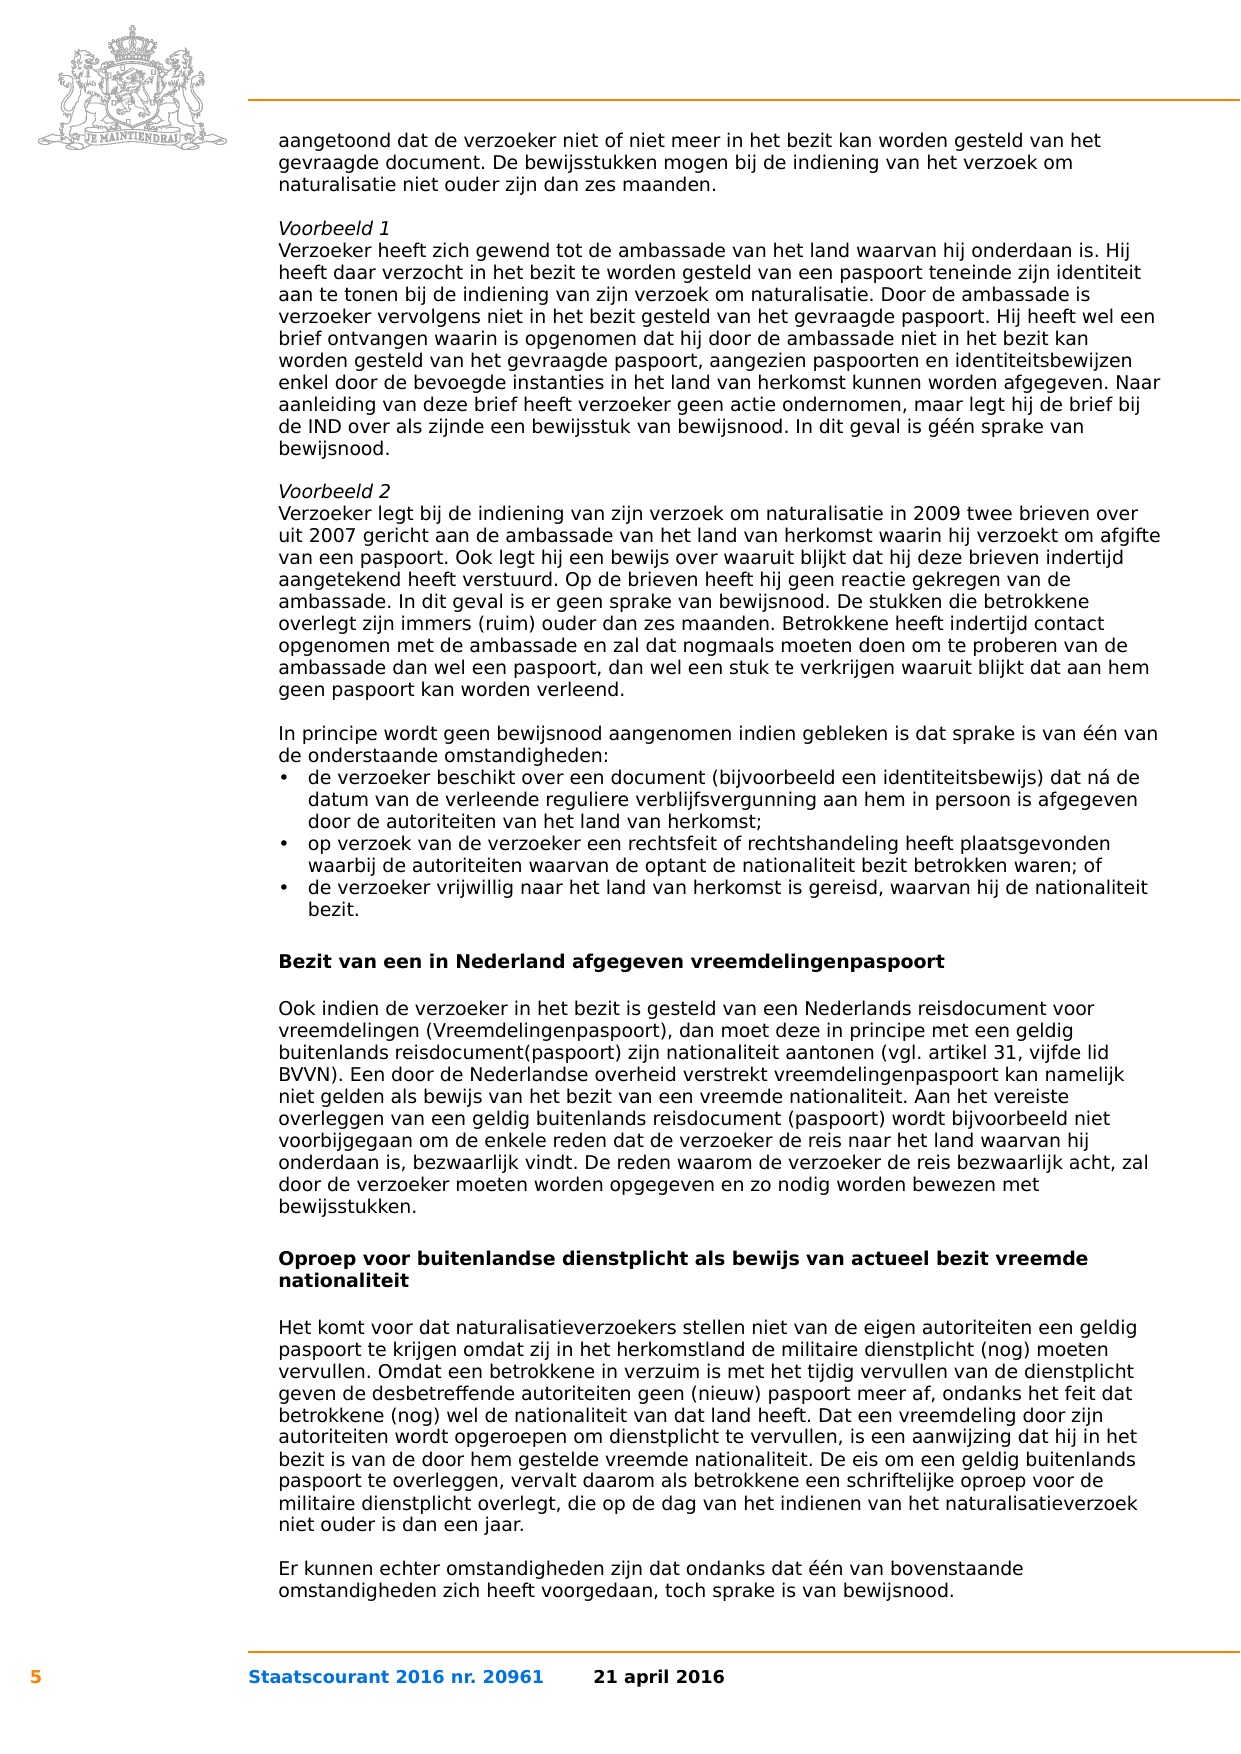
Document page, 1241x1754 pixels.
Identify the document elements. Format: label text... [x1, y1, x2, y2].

text Ook indien de verzoeker in het bezit is gesteld van een Nederlands reisdocument voor vreemdelingen (Vreemdelingenpaspoort), dan moet deze in principe met een geldig buitenlands reisdocument(paspoort) zijn nationaliteit aantonen (vgl. artikel 31, vijfde lid BVVN). Een door de Nederlandse overheid verstrekt vreemdelingenpaspoort kan namelijk niet gelden als bewijs van het bezit van een vreemde nationaliteit. Aan het vereiste overleggen van een geldig buitenlands reisdocument (paspoort) wordt bijvoorbeeld niet voorbijgegaan om de enkele reden dat de verzoeker de reis naar het land waarvan hij onderdaan is, bezwaarlijk vindt. De reden waarom de verzoeker de reis bezwaarlijk acht, zal door de verzoeker moeten worden opgegeven en zo nodig worden bewezen met bewijsstukken. [278, 998, 1163, 1218]
text Er kunnen echter omstandigheden zijn dat ondanks dat één van bovenstaande omstandigheden zich heeft voorgedaan, toch sprake is van bewijsnood. [278, 1558, 1163, 1602]
text In principe wordt geen bewijsnood aangenomen indien gebleken is dat sprake is van één van de onderstaande omstandigheden: [278, 723, 1163, 767]
subtitle Oproep voor buitenlandse dienstplicht als bewijs van actueel bezit vreemde nationaliteit [278, 1248, 1163, 1292]
text aangetoond dat de verzoeker niet of niet meer in het bezit kan worden gesteld van het gevraagde document. De bewijsstukken mogen bij de indiening van het verzoek om naturalisatie niet ouder zijn dan zes maanden. [278, 130, 1163, 196]
text Voorbeeld 2 [278, 481, 1163, 503]
text Verzoeker heeft zich gewend tot de ambassade van het land waarvan hij onderdaan is. Hij heeft daar verzocht in het bezit te worden gesteld van een paspoort teneinde zijn identiteit aan te tonen bij de indiening van zijn verzoek om naturalisatie. Door de ambassade is verzoeker vervolgens niet in het bezit gesteld van het gevraagde paspoort. Hij heeft wel een brief ontvangen waarin is opgenomen dat hij door de ambassade niet in het bezit kan worden gesteld van het gevraagde paspoort, aangezien paspoorten en identiteitsbewijzen enkel door de bevoegde instanties in het land van herkomst kunnen worden afgegeven. Naar aanleiding van deze brief heeft verzoeker geen actie ondernomen, maar legt hij de brief bij de IND over als zijnde een bewijsstuk van bewijsnood. In dit geval is géén sprake van bewijsnood. [278, 240, 1163, 459]
picture [38, 25, 227, 150]
text • de verzoeker vrijwillig naar het land van herkomst is gereisd, waarvan hij de nationaliteit bezit. [278, 877, 1163, 921]
text Voorbeeld 1 [278, 218, 1163, 240]
text Verzoeker legt bij de indiening van zijn verzoek om naturalisatie in 2009 twee brieven over uit 2007 gericht aan de ambassade van het land van herkomst waarin hij verzoekt om afgifte van een paspoort. Ook legt hij een bewijs over waaruit blijkt dat hij deze brieven indertijd aangetekend heeft verstuurd. Op de brieven heeft hij geen reactie gekregen van de ambassade. In dit geval is er geen sprake van bewijsnood. De stukken die betrokkene overlegt zijn immers (ruim) ouder dan zes maanden. Betrokkene heeft indertijd contact opgenomen met de ambassade en zal dat nogmaals moeten doen om te proberen van de ambassade dan wel een paspoort, dan wel een stuk te verkrijgen waaruit blijkt dat aan hem geen paspoort kan worden verleend. [278, 503, 1163, 701]
text • op verzoek van de verzoeker een rechtsfeit of rechtshandeling heeft plaatsgevonden waarbij de autoriteiten waarvan de optant de nationaliteit bezit betrokken waren; of [278, 833, 1163, 877]
text • de verzoeker beschikt over een document (bijvoorbeeld een identiteitsbewijs) dat ná de datum van de verleende reguliere verblijfsvergunning aan hem in persoon is afgegeven door de autoriteiten van het land van herkomst; [278, 767, 1163, 833]
subtitle Bezit van een in Nederland afgegeven vreemdelingenpaspoort [278, 951, 1163, 973]
text Het komt voor dat naturalisatieverzoekers stellen niet van de eigen autoriteiten een geldig paspoort te krijgen omdat zij in het herkomstland de militaire dienstplicht (nog) moeten vervullen. Omdat een betrokkene in verzuim is met het tijdig vervullen van de dienstplicht geven de desbetreffende autoriteiten geen (nieuw) paspoort meer af, ondanks het feit dat betrokkene (nog) wel de nationaliteit van dat land heeft. Dat een vreemdeling door zijn autoriteiten wordt opgeroepen om dienstplicht te vervullen, is een aanwijzing dat hij in het bezit is van de door hem gestelde vreemde nationaliteit. De eis om een geldig buitenlands paspoort te overleggen, vervalt daarom als betrokkene een schriftelijke oproep voor de militaire dienstplicht overlegt, die op de dag van het indienen van het naturalisatieverzoek niet ouder is dan een jaar. [278, 1317, 1163, 1536]
